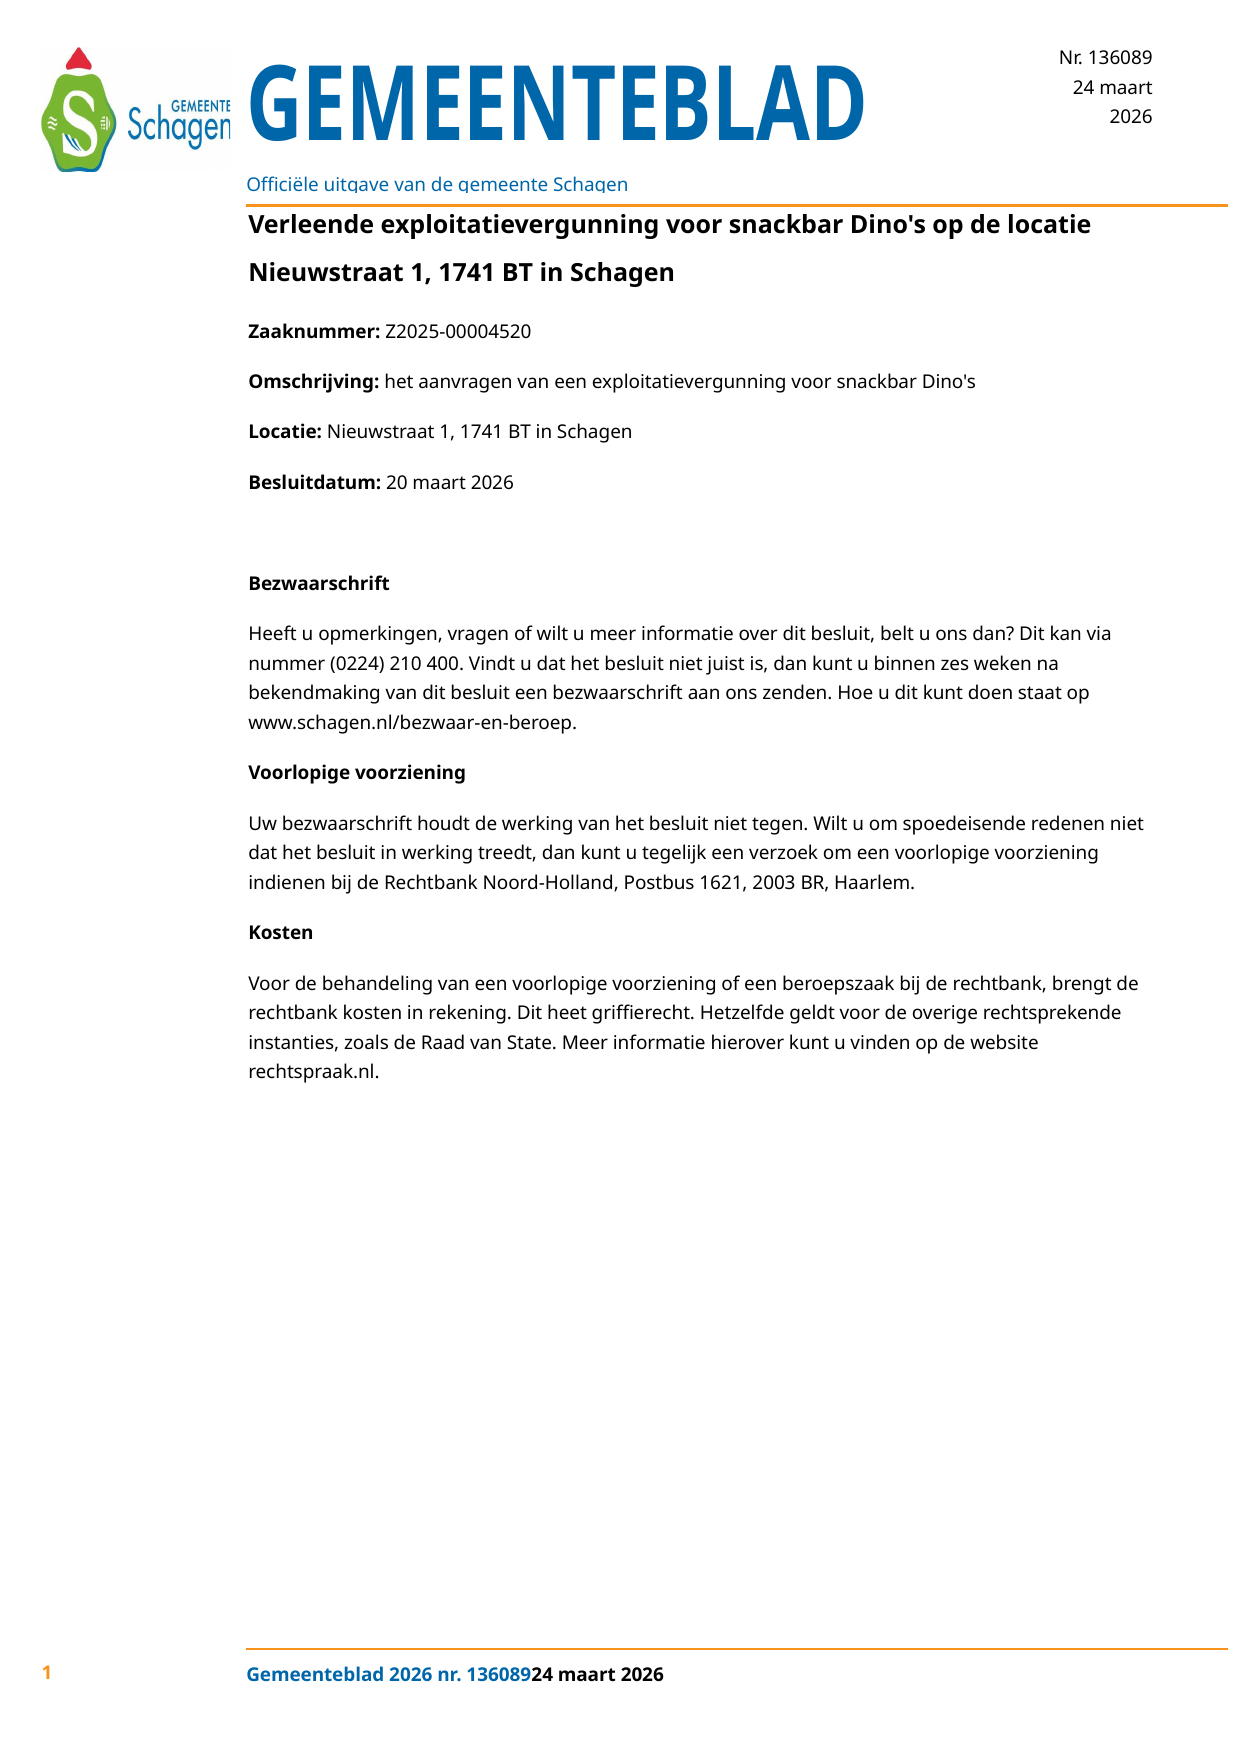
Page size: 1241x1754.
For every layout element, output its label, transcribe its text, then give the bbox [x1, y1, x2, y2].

text Heeft u opmerkingen, vragen of wilt u meer informatie over dit besluit, belt u ons dan? Dit kan via nummer (0224) 210 400. Vindt u dat het besluit niet juist is, dan kunt u binnen zes weken na bekendmaking van dit besluit een bezwaarschrift aan ons zenden. Hoe u dit kunt doen staat op www.schagen.nl/bezwaar-en-beroep. [248, 620, 1152, 735]
text Uw bezwaarschrift houdt de werking van het besluit niet tegen. Wilt u om spoedeisende redenen niet dat het besluit in werking treedt, dan kunt u tegelijk een verzoek om een voorlopige voorziening indienen bij de Rechtbank Noord-Holland, Postbus 1621, 2003 BR, Haarlem. [248, 810, 1152, 895]
text Kosten [248, 919, 1152, 945]
text Besluitdatum: 20 maart 2026 [248, 469, 1152, 495]
picture [41, 47, 231, 172]
text Bezwaarschrift [248, 570, 1152, 596]
text Locatie: Nieuwstraat 1, 1741 BT in Schagen [248, 419, 1152, 444]
text Voor de behandeling van een voorlopige voorziening of een beroepszaak bij de rechtbank, brengt de rechtbank kosten in rekening. Dit heet griffierecht. Hetzelfde geldt voor de overige rechtsprekende instanties, zoals de Raad van State. Meer informatie hierover kunt u vinden op de website rechtspraak.nl. [248, 970, 1152, 1084]
text Voorlopige voorziening [248, 759, 1152, 785]
text Omschrijving: het aanvragen van een exploitatievergunning voor snackbar Dino's [248, 368, 1152, 394]
text Verleende exploitatievergunning voor snackbar Dino's op de locatie Nieuwstraat 1, 1741 BT in Schagen [248, 207, 1152, 288]
text Zaaknummer: Z2025-00004520 [248, 318, 1152, 344]
